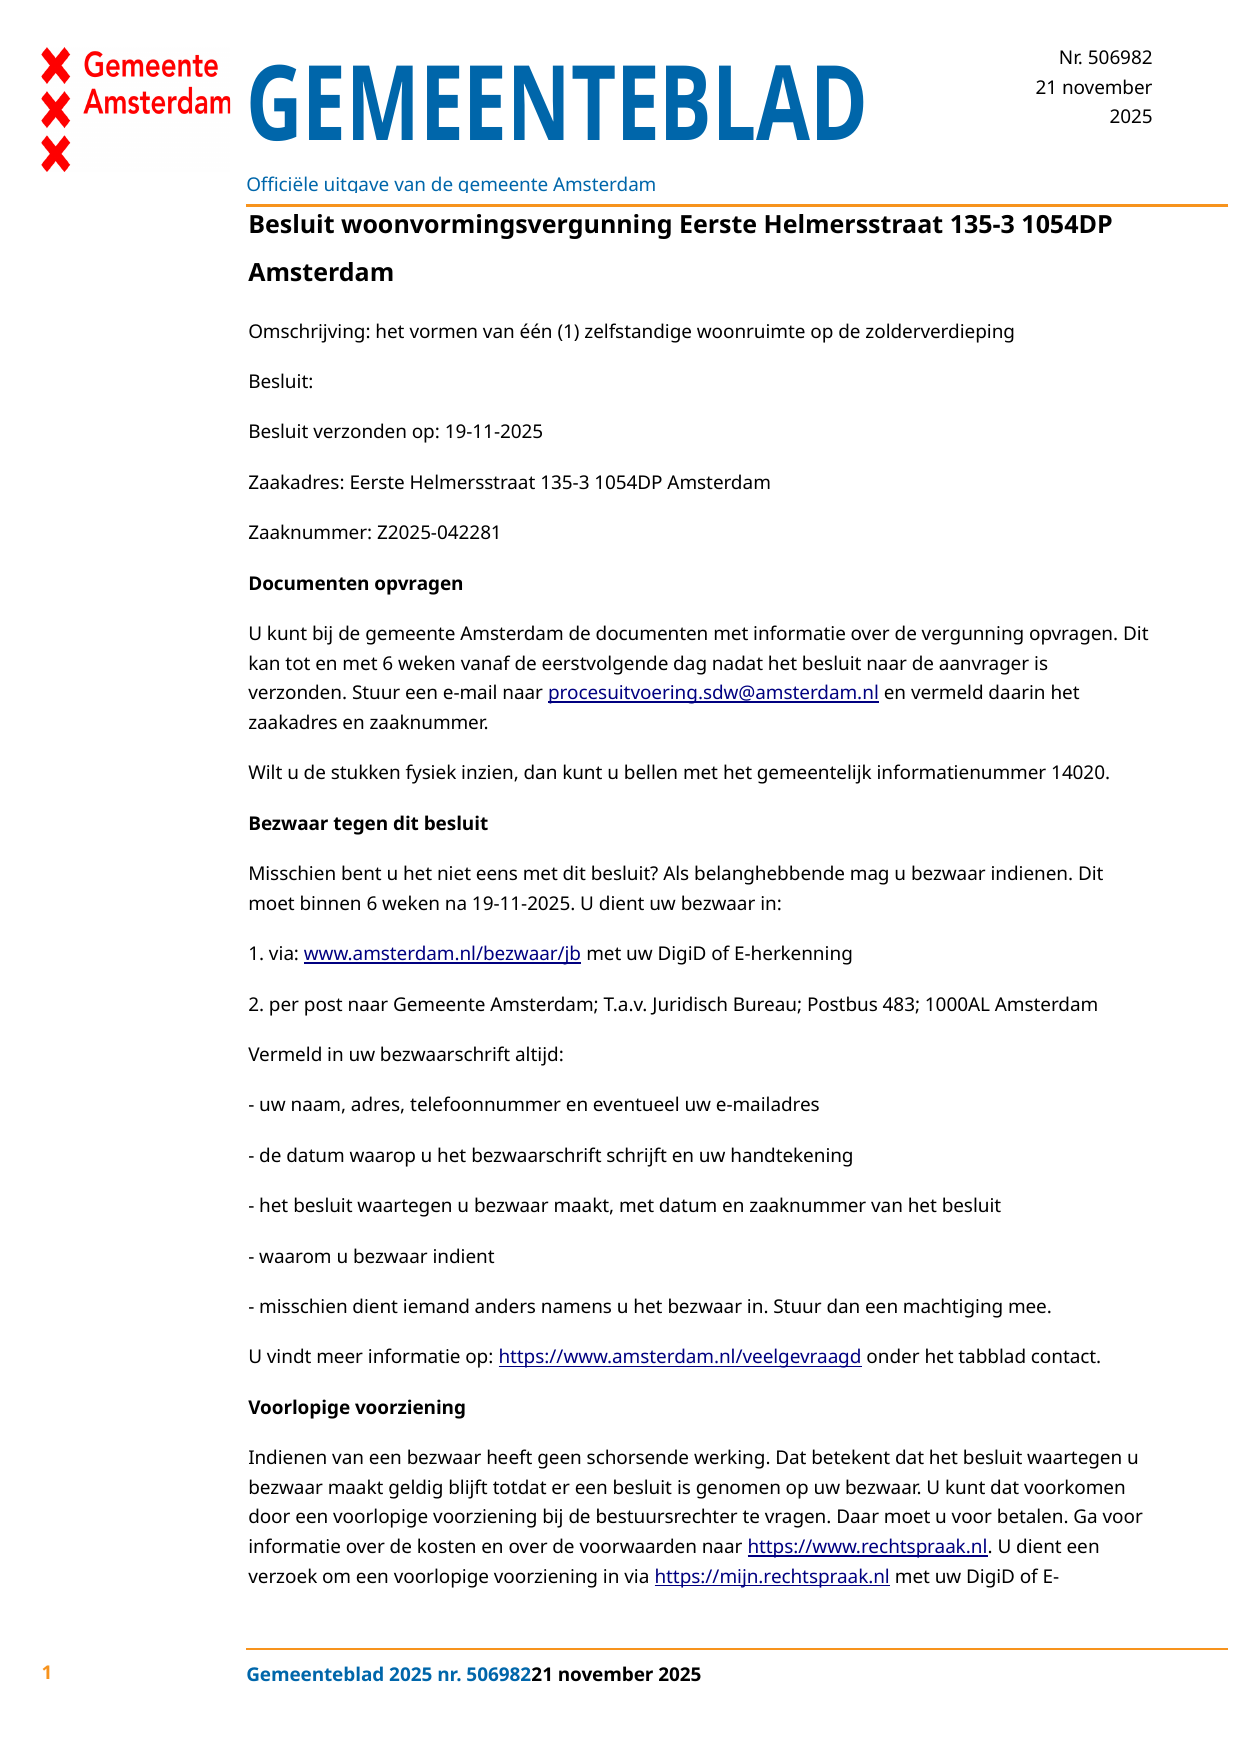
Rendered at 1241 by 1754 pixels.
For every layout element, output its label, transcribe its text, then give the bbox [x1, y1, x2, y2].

text Omschrijving: het vormen van één (1) zelfstandige woonruimte op de zolderverdieping [248, 318, 1152, 344]
text - de datum waarop u het bezwaarschrift schrijft en uw handtekening [248, 1142, 1152, 1168]
text U kunt bij de gemeente Amsterdam de documenten met informatie over de vergunning opvragen. Dit kan tot en met 6 weken vanaf de eerstvolgende dag nadat het besluit naar de aanvrager is verzonden. Stuur een e-mail naar procesuitvoering.sdw@amsterdam.nl en vermeld daarin het zaakadres en zaaknummer. [248, 620, 1152, 735]
text Misschien bent u het niet eens met dit besluit? Als belanghebbende mag u bezwaar indienen. Dit moet binnen 6 weken na 19-11-2025. U dient uw bezwaar in: [248, 860, 1152, 916]
text Bezwaar tegen dit besluit [248, 810, 1152, 836]
text Besluit woonvormingsvergunning Eerste Helmersstraat 135-3 1054DP Amsterdam [248, 207, 1152, 288]
text - waarom u bezwaar indient [248, 1243, 1152, 1269]
text Zaakadres: Eerste Helmersstraat 135-3 1054DP Amsterdam [248, 469, 1152, 495]
text Indienen van een bezwaar heeft geen schorsende werking. Dat betekent dat het besluit waartegen u bezwaar maakt geldig blijft totdat er een besluit is genomen op uw bezwaar. U kunt dat voorkomen door een voorlopige voorziening bij de bestuursrechter te vragen. Daar moet u voor betalen. Ga voor informatie over de kosten en over de voorwaarden naar https://www.rechtspraak.nl. U dient een verzoek om een voorlopige voorziening in via https://mijn.rechtspraak.nl met uw DigiD of E- [248, 1444, 1152, 1589]
text - uw naam, adres, telefoonnummer en eventueel uw e-mailadres [248, 1092, 1152, 1117]
text - misschien dient iemand anders namens u het bezwaar in. Stuur dan een machtiging mee. [248, 1293, 1152, 1319]
text 1. via: www.amsterdam.nl/bezwaar/jb met uw DigiD of E-herkenning [248, 940, 1152, 966]
text Zaaknummer: Z2025-042281 [248, 519, 1152, 545]
text Voorlopige voorziening [248, 1394, 1152, 1420]
text U vindt meer informatie op: https://www.amsterdam.nl/veelgevraagd onder het tabblad contact. [248, 1344, 1152, 1369]
text Besluit: [248, 368, 1152, 394]
text Vermeld in uw bezwaarschrift altijd: [248, 1041, 1152, 1067]
text Wilt u de stukken fysiek inzien, dan kunt u bellen met het gemeentelijk informatienummer 14020. [248, 759, 1152, 785]
picture [41, 47, 231, 172]
text 2. per post naar Gemeente Amsterdam; T.a.v. Juridisch Bureau; Postbus 483; 1000AL Amsterdam [248, 991, 1152, 1017]
text Documenten opvragen [248, 570, 1152, 596]
text - het besluit waartegen u bezwaar maakt, met datum en zaaknummer van het besluit [248, 1192, 1152, 1218]
text Besluit verzonden op: 19-11-2025 [248, 419, 1152, 444]
